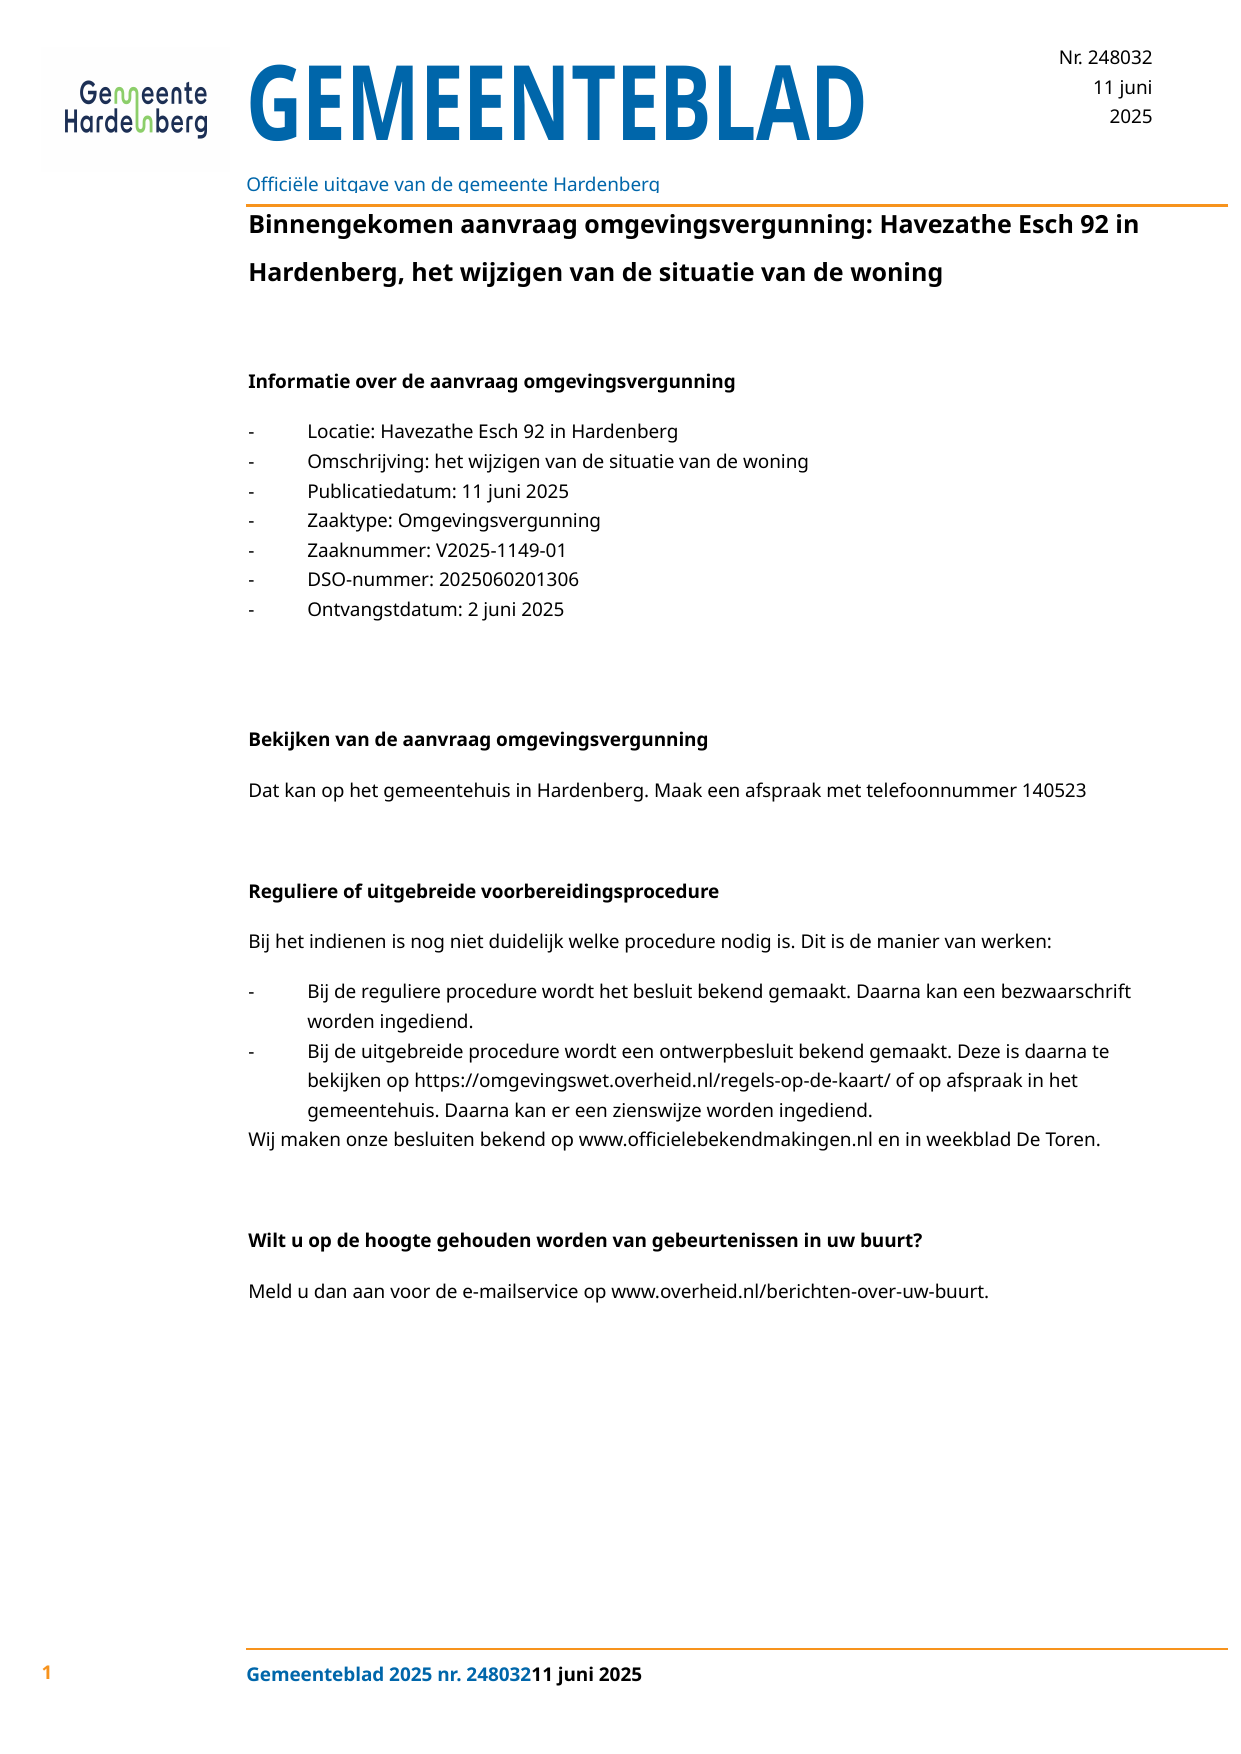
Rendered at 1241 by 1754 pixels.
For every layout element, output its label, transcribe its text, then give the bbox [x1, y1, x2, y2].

text Dat kan op het gemeentehuis in Hardenberg. Maak een afspraak met telefoonnummer 140523 [248, 777, 1152, 803]
list Zaaktype: Omgevingsvergunning [248, 507, 1152, 533]
text Bekijken van de aanvraag omgevingsvergunning [248, 727, 1152, 752]
text Wij maken onze besluiten bekend op www.officielebekendmakingen.nl en in weekblad De Toren. [248, 1127, 1152, 1152]
list Publicatiedatum: 11 juni 2025 [248, 478, 1152, 504]
list Bij de uitgebreide procedure wordt een ontwerpbesluit bekend gemaakt. Deze is daarna te bekijken op https://omgevingswet.overheid.nl/regels-op-de-kaart/ of op afspraak in het gemeentehuis. Daarna kan er een zienswijze worden ingediend. [248, 1038, 1152, 1123]
text Reguliere of uitgebreide voorbereidingsprocedure [248, 878, 1152, 904]
text Binnengekomen aanvraag omgevingsvergunning: Havezathe Esch 92 in Hardenberg, het wijzigen van de situatie van de woning [248, 207, 1152, 288]
text Informatie over de aanvraag omgevingsvergunning [248, 368, 1152, 394]
list DSO-nummer: 2025060201306 [248, 567, 1152, 592]
list Zaaknummer: V2025-1149-01 [248, 537, 1152, 563]
picture [41, 47, 231, 172]
text Bij het indienen is nog niet duidelijk welke procedure nodig is. Dit is de manier van werken: [248, 928, 1152, 954]
text Wilt u op de hoogte gehouden worden van gebeurtenissen in uw buurt? [248, 1227, 1152, 1253]
list Locatie: Havezathe Esch 92 in Hardenberg [248, 419, 1152, 444]
list Ontvangstdatum: 2 juni 2025 [248, 596, 1152, 622]
list Bij de reguliere procedure wordt het besluit bekend gemaakt. Daarna kan een bezwaarschrift worden ingediend. [248, 979, 1152, 1034]
text Meld u dan aan voor de e-mailservice op www.overheid.nl/berichten-over-uw-buurt. [248, 1278, 1152, 1304]
list Omschrijving: het wijzigen van de situatie van de woning [248, 448, 1152, 474]
